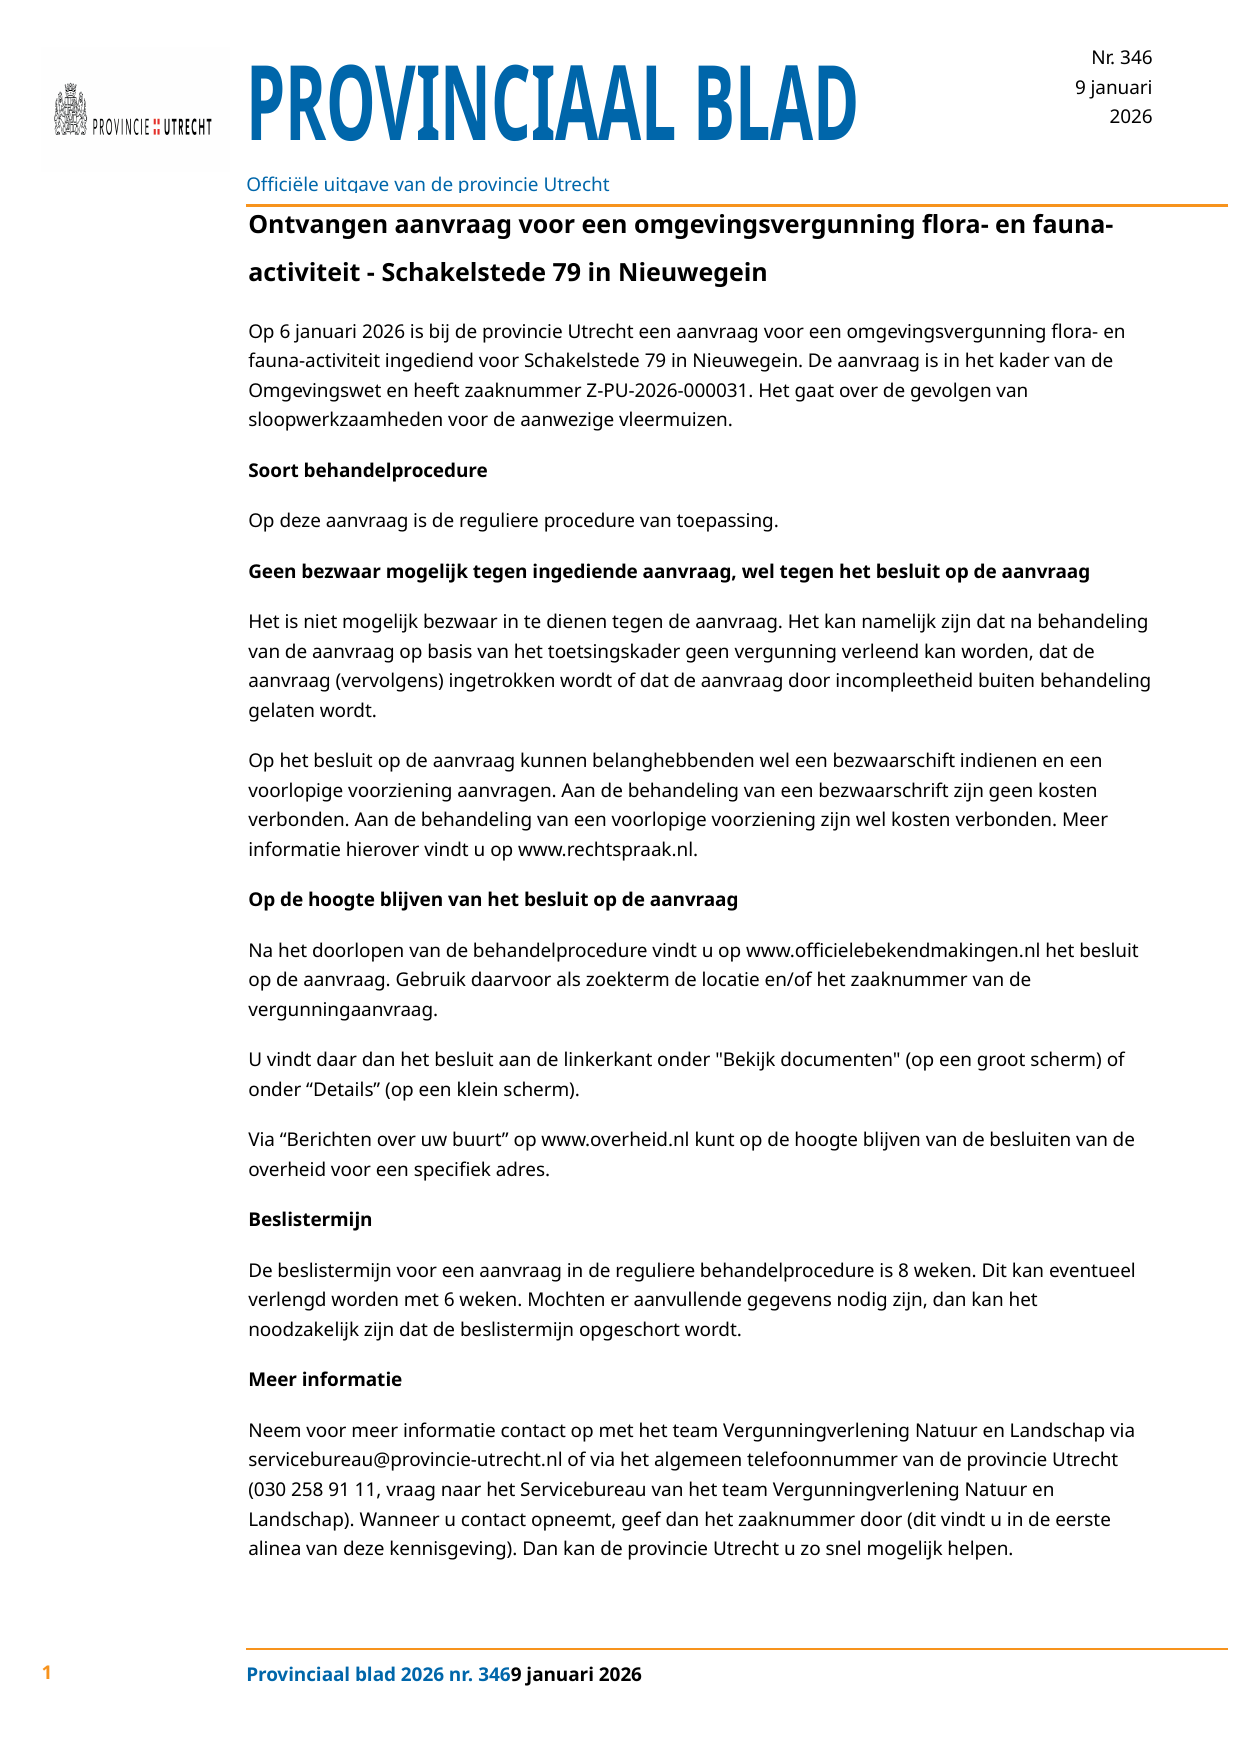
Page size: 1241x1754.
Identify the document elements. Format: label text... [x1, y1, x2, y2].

text De beslistermijn voor een aanvraag in de reguliere behandelprocedure is 8 weken. Dit kan eventueel verlengd worden met 6 weken. Mochten er aanvullende gegevens nodig zijn, dan kan het noodzakelijk zijn dat de beslistermijn opgeschort wordt. [248, 1257, 1152, 1342]
text Op 6 januari 2026 is bij de provincie Utrecht een aanvraag voor een omgevingsvergunning flora- en fauna-activiteit ingediend voor Schakelstede 79 in Nieuwegein. De aanvraag is in het kader van de Omgevingswet en heeft zaaknummer Z-PU-2026-000031. Het gaat over de gevolgen van sloopwerkzaamheden voor de aanwezige vleermuizen. [248, 318, 1152, 432]
text Na het doorlopen van de behandelprocedure vindt u op www.officielebekendmakingen.nl het besluit op de aanvraag. Gebruik daarvoor als zoekterm de locatie en/of het zaaknummer van de vergunningaanvraag. [248, 937, 1152, 1022]
text Op deze aanvraag is de reguliere procedure van toepassing. [248, 507, 1152, 533]
text Neem voor meer informatie contact op met het team Vergunningverlening Natuur en Landschap via servicebureau@provincie-utrecht.nl of via het algemeen telefoonnummer van de provincie Utrecht (030 258 91 11, vraag naar het Servicebureau van het team Vergunningverlening Natuur en Landschap). Wanneer u contact opneemt, geef dan het zaaknummer door (dit vindt u in de eerste alinea van deze kennisgeving). Dan kan de provincie Utrecht u zo snel mogelijk helpen. [248, 1417, 1152, 1561]
text Soort behandelprocedure [248, 457, 1152, 483]
text Ontvangen aanvraag voor een omgevingsvergunning flora- en fauna-activiteit - Schakelstede 79 in Nieuwegein [248, 207, 1152, 288]
text Het is niet mogelijk bezwaar in te dienen tegen de aanvraag. Het kan namelijk zijn dat na behandeling van de aanvraag op basis van het toetsingskader geen vergunning verleend kan worden, dat de aanvraag (vervolgens) ingetrokken wordt of dat de aanvraag door incompleetheid buiten behandeling gelaten wordt. [248, 608, 1152, 723]
text Beslistermijn [248, 1207, 1152, 1232]
text Via “Berichten over uw buurt” op www.overheid.nl kunt op de hoogte blijven van de besluiten van de overheid voor een specifiek adres. [248, 1127, 1152, 1182]
text Geen bezwaar mogelijk tegen ingediende aanvraag, wel tegen het besluit op de aanvraag [248, 558, 1152, 584]
picture [41, 47, 231, 172]
text Op het besluit op de aanvraag kunnen belanghebbenden wel een bezwaarschift indienen en een voorlopige voorziening aanvragen. Aan de behandeling van een bezwaarschrift zijn geen kosten verbonden. Aan de behandeling van een voorlopige voorziening zijn wel kosten verbonden. Meer informatie hierover vindt u op www.rechtspraak.nl. [248, 747, 1152, 862]
text Op de hoogte blijven van het besluit op de aanvraag [248, 887, 1152, 912]
text Meer informatie [248, 1367, 1152, 1392]
text U vindt daar dan het besluit aan de linkerkant onder "Bekijk documenten" (op een groot scherm) of onder “Details” (op een klein scherm). [248, 1047, 1152, 1102]
